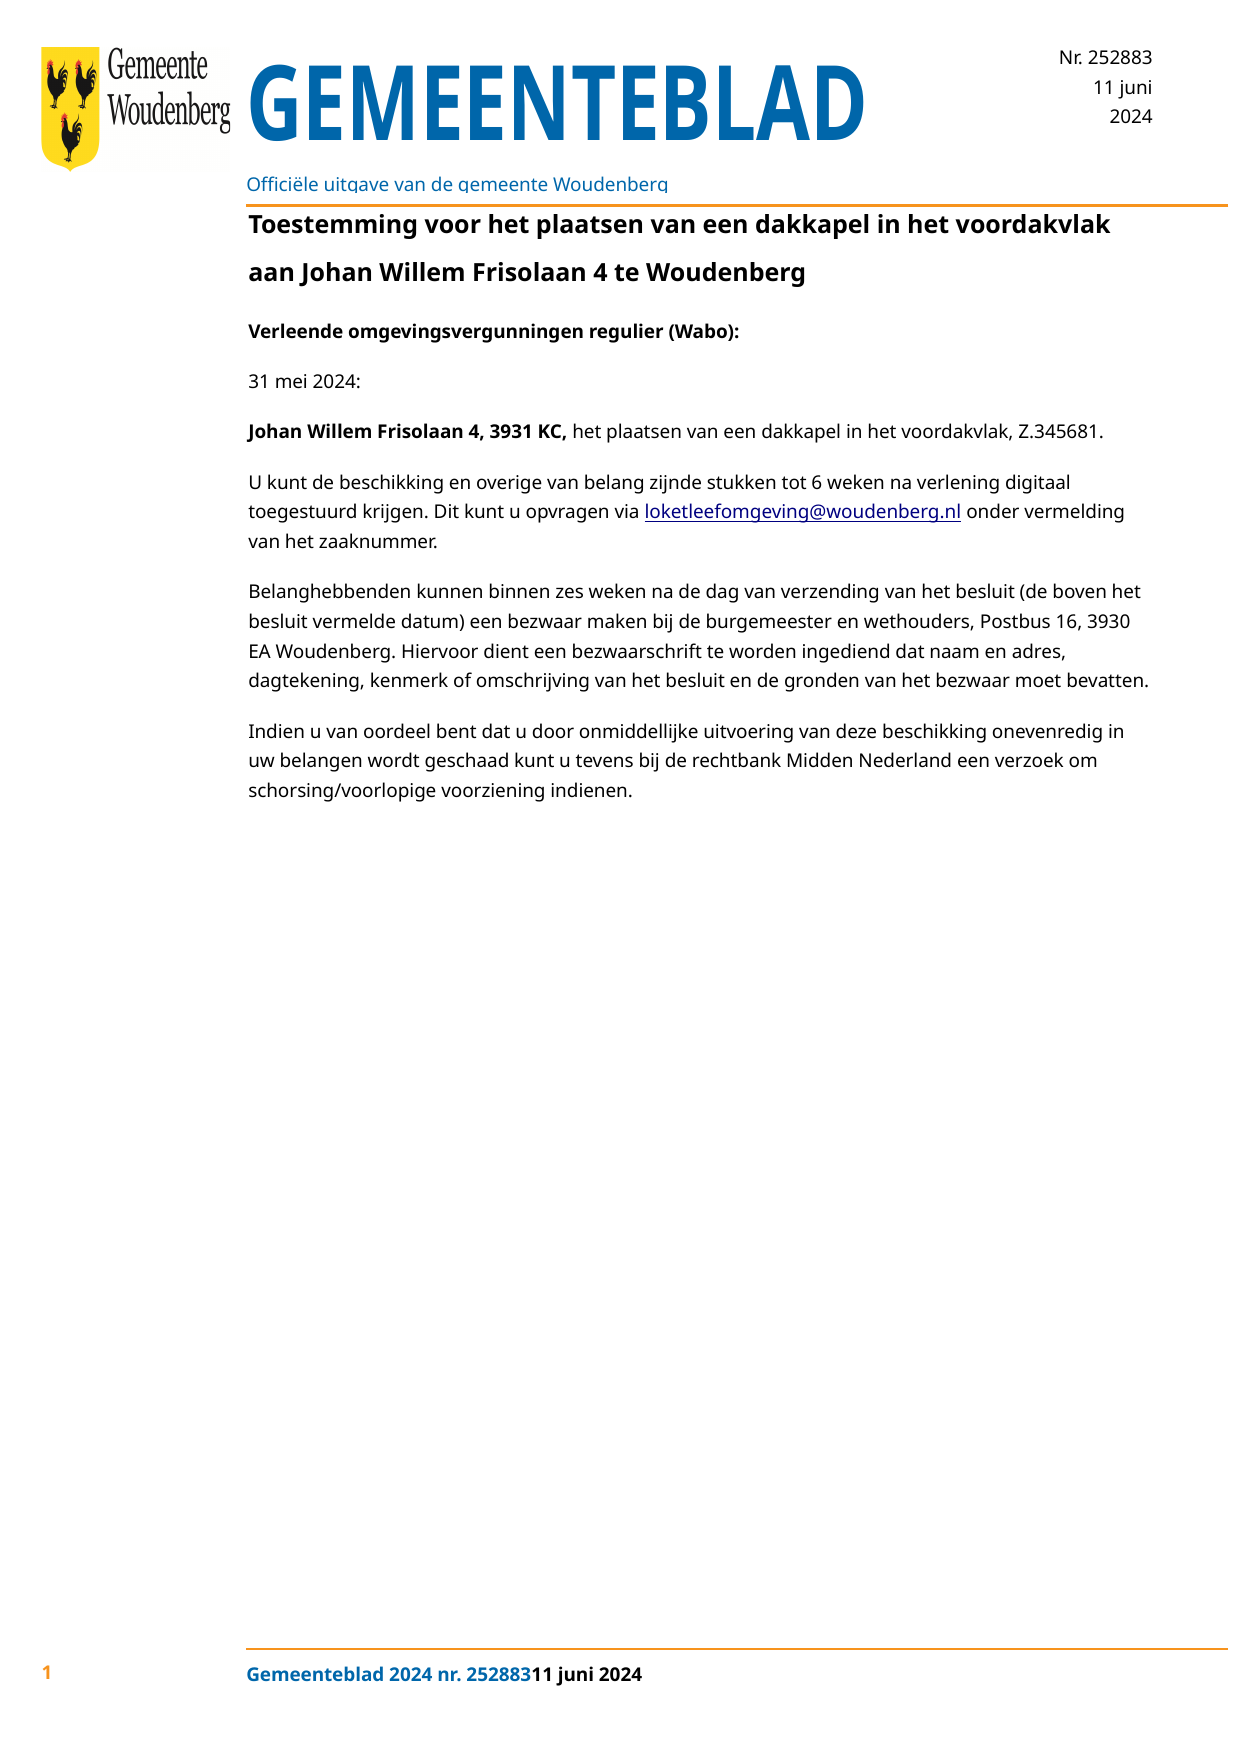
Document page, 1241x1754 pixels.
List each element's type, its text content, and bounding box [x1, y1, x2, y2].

text U kunt de beschikking en overige van belang zijnde stukken tot 6 weken na verlening digitaal toegestuurd krijgen. Dit kunt u opvragen via loketleefomgeving@woudenberg.nl onder vermelding van het zaaknummer. [248, 469, 1152, 554]
text Johan Willem Frisolaan 4, 3931 KC, het plaatsen van een dakkapel in het voordakvlak, Z.345681. [248, 419, 1152, 444]
text Indien u van oordeel bent dat u door onmiddellijke uitvoering van deze beschikking onevenredig in uw belangen wordt geschaad kunt u tevens bij de rechtbank Midden Nederland een verzoek om schorsing/voorlopige voorziening indienen. [248, 718, 1152, 803]
text Belanghebbenden kunnen binnen zes weken na de dag van verzending van het besluit (de boven het besluit vermelde datum) een bezwaar maken bij de burgemeester en wethouders, Postbus 16, 3930 EA Woudenberg. Hiervoor dient een bezwaarschrift te worden ingediend dat naam en adres, dagtekening, kenmerk of omschrijving van het besluit en de gronden van het bezwaar moet bevatten. [248, 579, 1152, 693]
text 31 mei 2024: [248, 368, 1152, 394]
text Verleende omgevingsvergunningen regulier (Wabo): [248, 318, 1152, 344]
picture [41, 47, 231, 172]
text Toestemming voor het plaatsen van een dakkapel in het voordakvlak aan Johan Willem Frisolaan 4 te Woudenberg [248, 207, 1152, 288]
